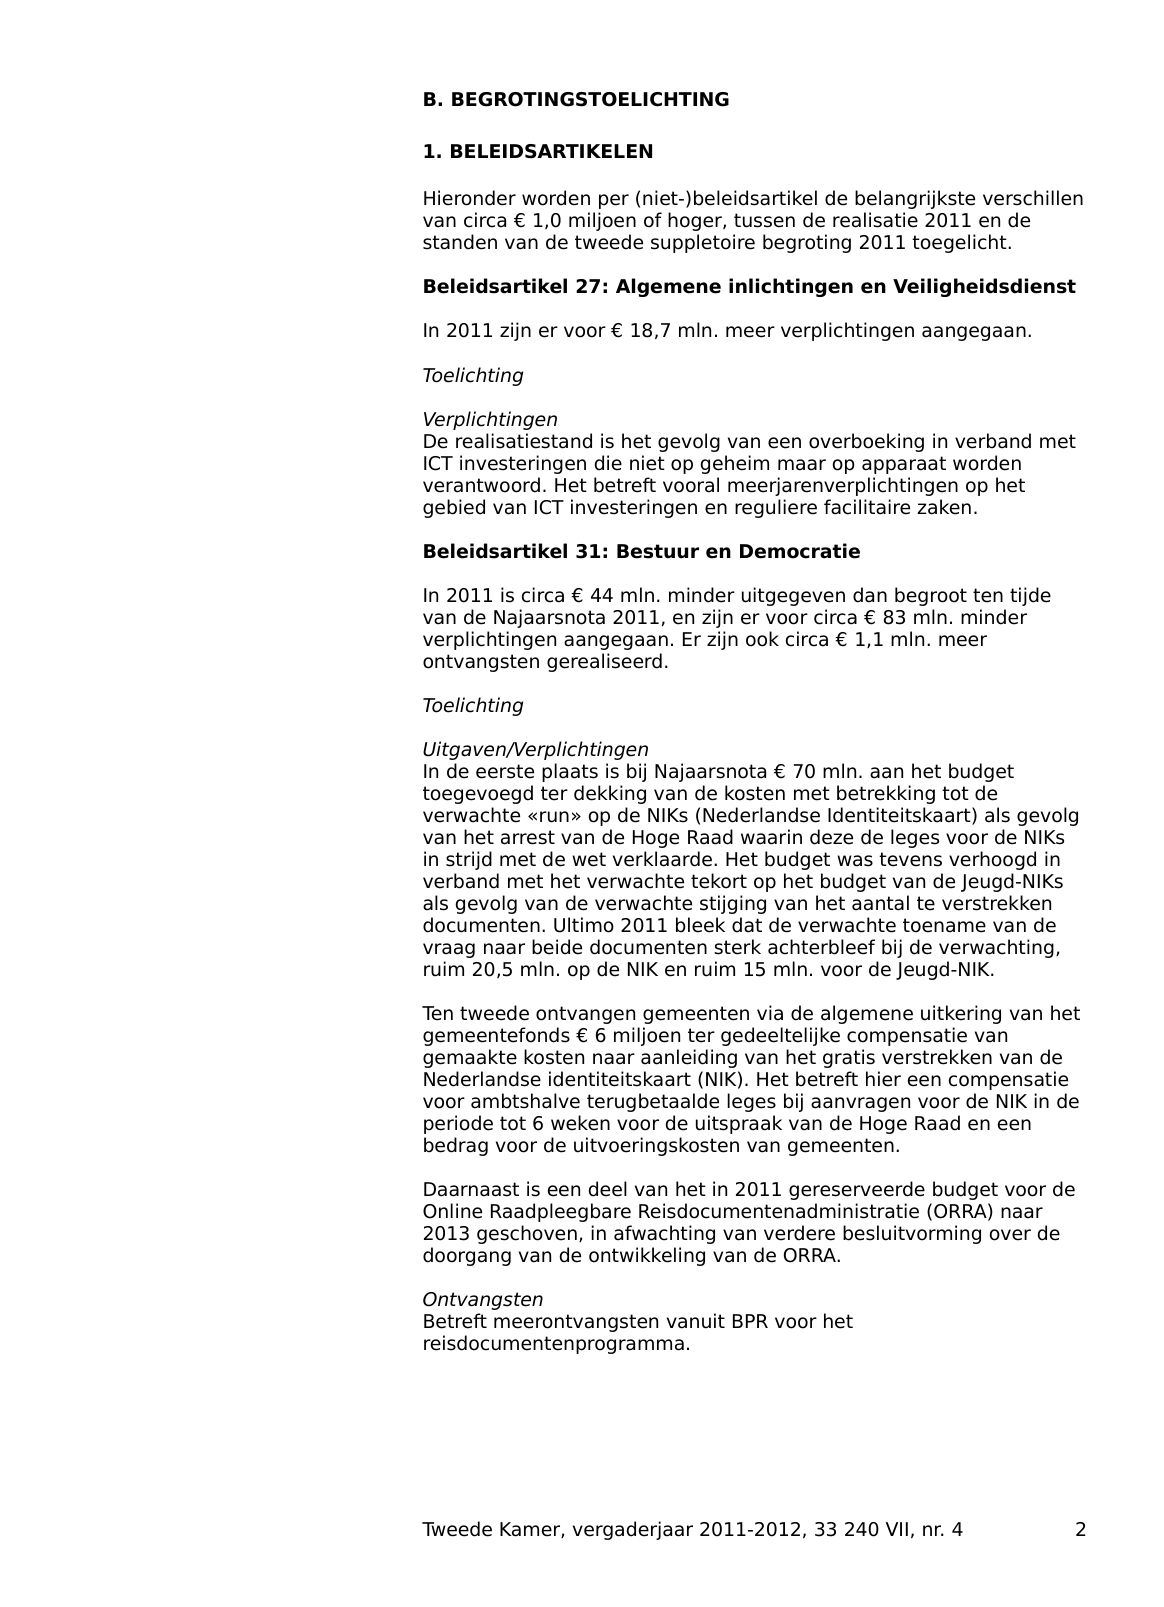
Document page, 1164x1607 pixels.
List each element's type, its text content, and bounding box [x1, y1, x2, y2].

text Hieronder worden per (niet-)beleidsartikel de belangrijkste verschillen van circa € 1,0 miljoen of hoger, tussen de realisatie 2011 en de standen van de tweede suppletoire begroting 2011 toegelicht. [422, 188, 1087, 254]
subtitle Verplichtingen [422, 409, 1087, 431]
text Ten tweede ontvangen gemeenten via de algemene uitkering van het gemeentefonds € 6 miljoen ter gedeeltelijke compensatie van gemaakte kosten naar aanleiding van het gratis verstrekken van de Nederlandse identiteitskaart (NIK). Het betreft hier een compensatie voor ambtshalve terugbetaalde leges bij aanvragen voor de NIK in de periode tot 6 weken voor de uitspraak van de Hoge Raad en een bedrag voor de uitvoeringskosten van gemeenten. [422, 1003, 1087, 1157]
text Betreft meerontvangsten vanuit BPR voor het reisdocumentenprogramma. [422, 1311, 1087, 1355]
subtitle Beleidsartikel 27: Algemene inlichtingen en Veiligheidsdienst [422, 276, 1087, 298]
text In de eerste plaats is bij Najaarsnota € 70 mln. aan het budget toegevoegd ter dekking van de kosten met betrekking tot de verwachte «run» op de NIKs (Nederlandse Identiteitskaart) als gevolg van het arrest van de Hoge Raad waarin deze de leges voor de NIKs in strijd met de wet verklaarde. Het budget was tevens verhoogd in verband met het verwachte tekort op het budget van de Jeugd-NIKs als gevolg van de verwachte stijging van het aantal te verstrekken documenten. Ultimo 2011 bleek dat de verwachte toename van de vraag naar beide documenten sterk achterbleef bij de verwachting, ruim 20,5 mln. op de NIK en ruim 15 mln. voor de Jeugd-NIK. [422, 761, 1087, 981]
subtitle Beleidsartikel 31: Bestuur en Democratie [422, 541, 1087, 563]
subtitle Toelichting [422, 364, 1087, 386]
subtitle Toelichting [422, 695, 1087, 717]
text De realisatiestand is het gevolg van een overboeking in verband met ICT investeringen die niet op geheim maar op apparaat worden verantwoord. Het betreft vooral meerjarenverplichtingen op het gebied van ICT investeringen en reguliere facilitaire zaken. [422, 431, 1087, 518]
subtitle Uitgaven/Verplichtingen [422, 739, 1087, 761]
subtitle 1. BELEIDSARTIKELEN [422, 141, 1087, 163]
text Daarnaast is een deel van het in 2011 gereserveerde budget voor de Online Raadpleegbare Reisdocumentenadministratie (ORRA) naar 2013 geschoven, in afwachting van verdere besluitvorming over de doorgang van de ontwikkeling van de ORRA. [422, 1179, 1087, 1267]
text In 2011 zijn er voor € 18,7 mln. meer verplichtingen aangegaan. [422, 320, 1087, 342]
subtitle B. BEGROTINGSTOELICHTING [422, 89, 1087, 111]
text In 2011 is circa € 44 mln. minder uitgegeven dan begroot ten tijde van de Najaarsnota 2011, en zijn er voor circa € 83 mln. minder verplichtingen aangegaan. Er zijn ook circa € 1,1 mln. meer ontvangsten gerealiseerd. [422, 585, 1087, 673]
subtitle Ontvangsten [422, 1289, 1087, 1311]
